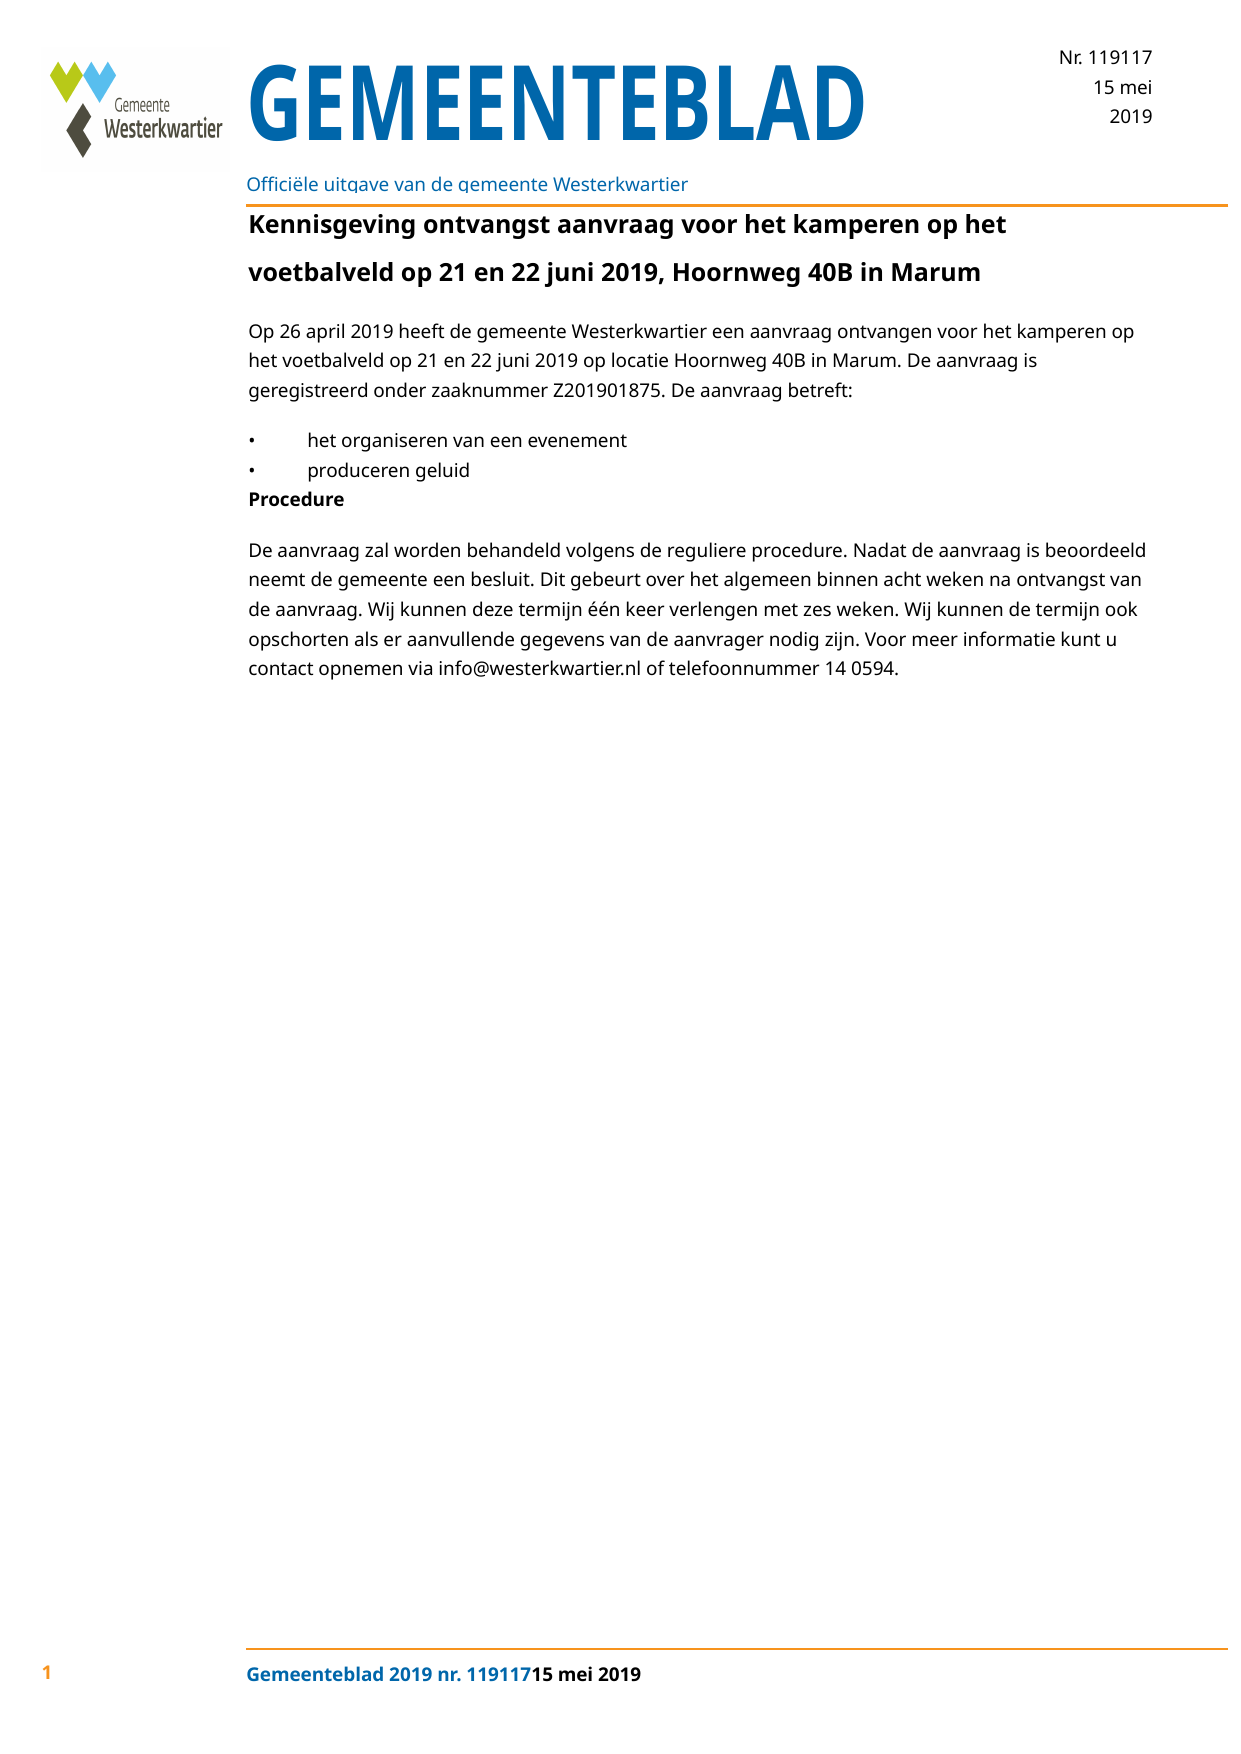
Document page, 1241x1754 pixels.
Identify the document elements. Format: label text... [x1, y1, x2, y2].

list produceren geluid [248, 457, 1152, 483]
text Procedure [248, 487, 1152, 512]
text De aanvraag zal worden behandeld volgens de reguliere procedure. Nadat de aanvraag is beoordeeld neemt de gemeente een besluit. Dit gebeurt over het algemeen binnen acht weken na ontvangst van de aanvraag. Wij kunnen deze termijn één keer verlengen met zes weken. Wij kunnen de termijn ook opschorten als er aanvullende gegevens van de aanvrager nodig zijn. Voor meer informatie kunt u contact opnemen via info@westerkwartier.nl of telefoonnummer 14 0594. [248, 537, 1152, 681]
text Op 26 april 2019 heeft de gemeente Westerkwartier een aanvraag ontvangen voor het kamperen op het voetbalveld op 21 en 22 juni 2019 op locatie Hoornweg 40B in Marum. De aanvraag is geregistreerd onder zaaknummer Z201901875. De aanvraag betreft: [248, 318, 1152, 403]
list het organiseren van een evenement [248, 427, 1152, 453]
text Kennisgeving ontvangst aanvraag voor het kamperen op het voetbalveld op 21 en 22 juni 2019, Hoornweg 40B in Marum [248, 207, 1152, 288]
picture [41, 47, 231, 172]
